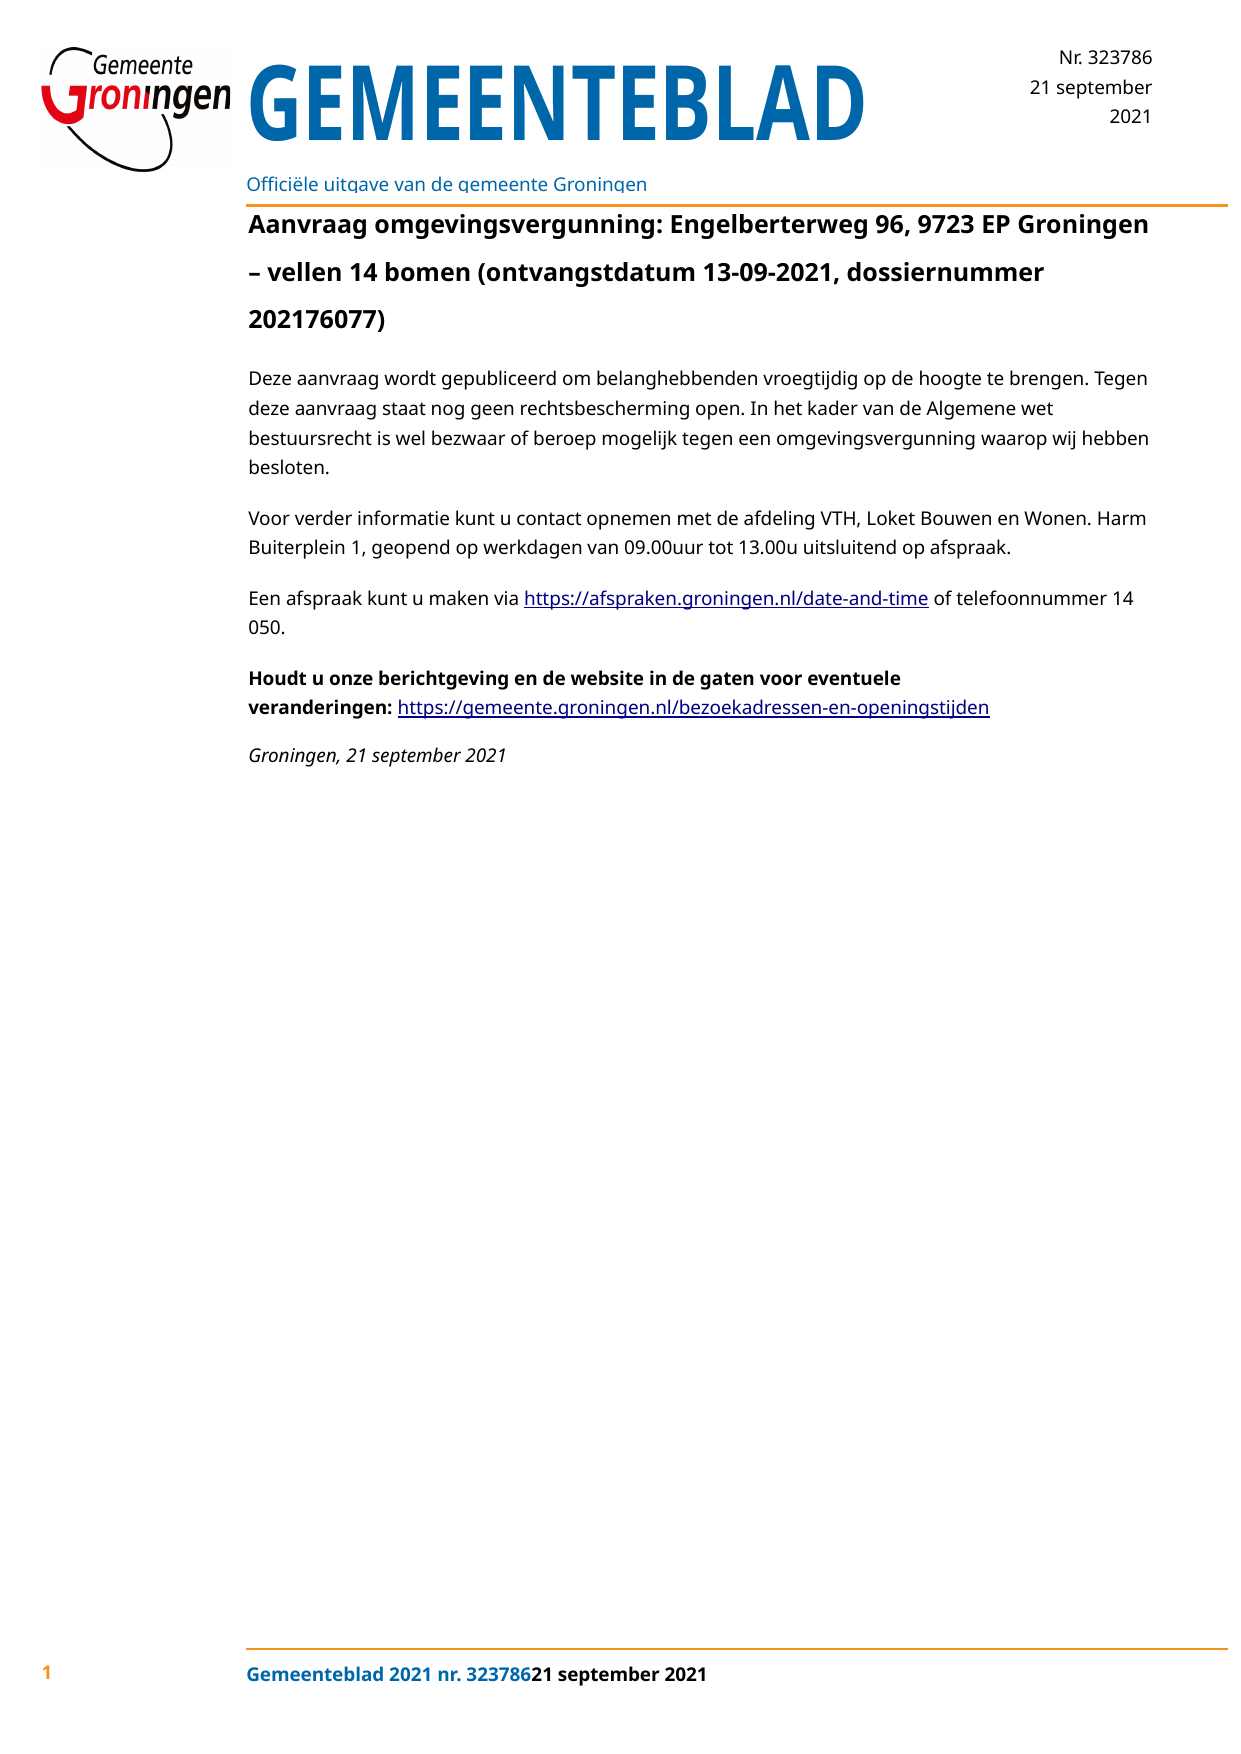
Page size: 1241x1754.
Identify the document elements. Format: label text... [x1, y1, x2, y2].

text Voor verder informatie kunt u contact opnemen met de afdeling VTH, Loket Bouwen en Wonen. Harm Buiterplein 1, geopend op werkdagen van 09.00uur tot 13.00u uitsluitend op afspraak. [248, 505, 1152, 560]
text Een afspraak kunt u maken via https://afspraken.groningen.nl/date-and-time of telefoonnummer 14 050. [248, 585, 1152, 640]
text Houdt u onze berichtgeving en de website in de gaten voor eventuele veranderingen: https://gemeente.groningen.nl/bezoekadressen-en-openingstijden [248, 665, 1152, 720]
text Aanvraag omgevingsvergunning: Engelberterweg 96, 9723 EP Groningen – vellen 14 bomen (ontvangstdatum 13-09-2021, dossiernummer 202176077) [248, 207, 1152, 336]
text Groningen, 21 september 2021 [248, 742, 1152, 768]
text Deze aanvraag wordt gepubliceerd om belanghebbenden vroegtijdig op de hoogte te brengen. Tegen deze aanvraag staat nog geen rechtsbescherming open. In het kader van de Algemene wet bestuursrecht is wel bezwaar of beroep mogelijk tegen een omgevingsvergunning waarop wij hebben besloten. [248, 366, 1152, 480]
picture [41, 47, 231, 172]
